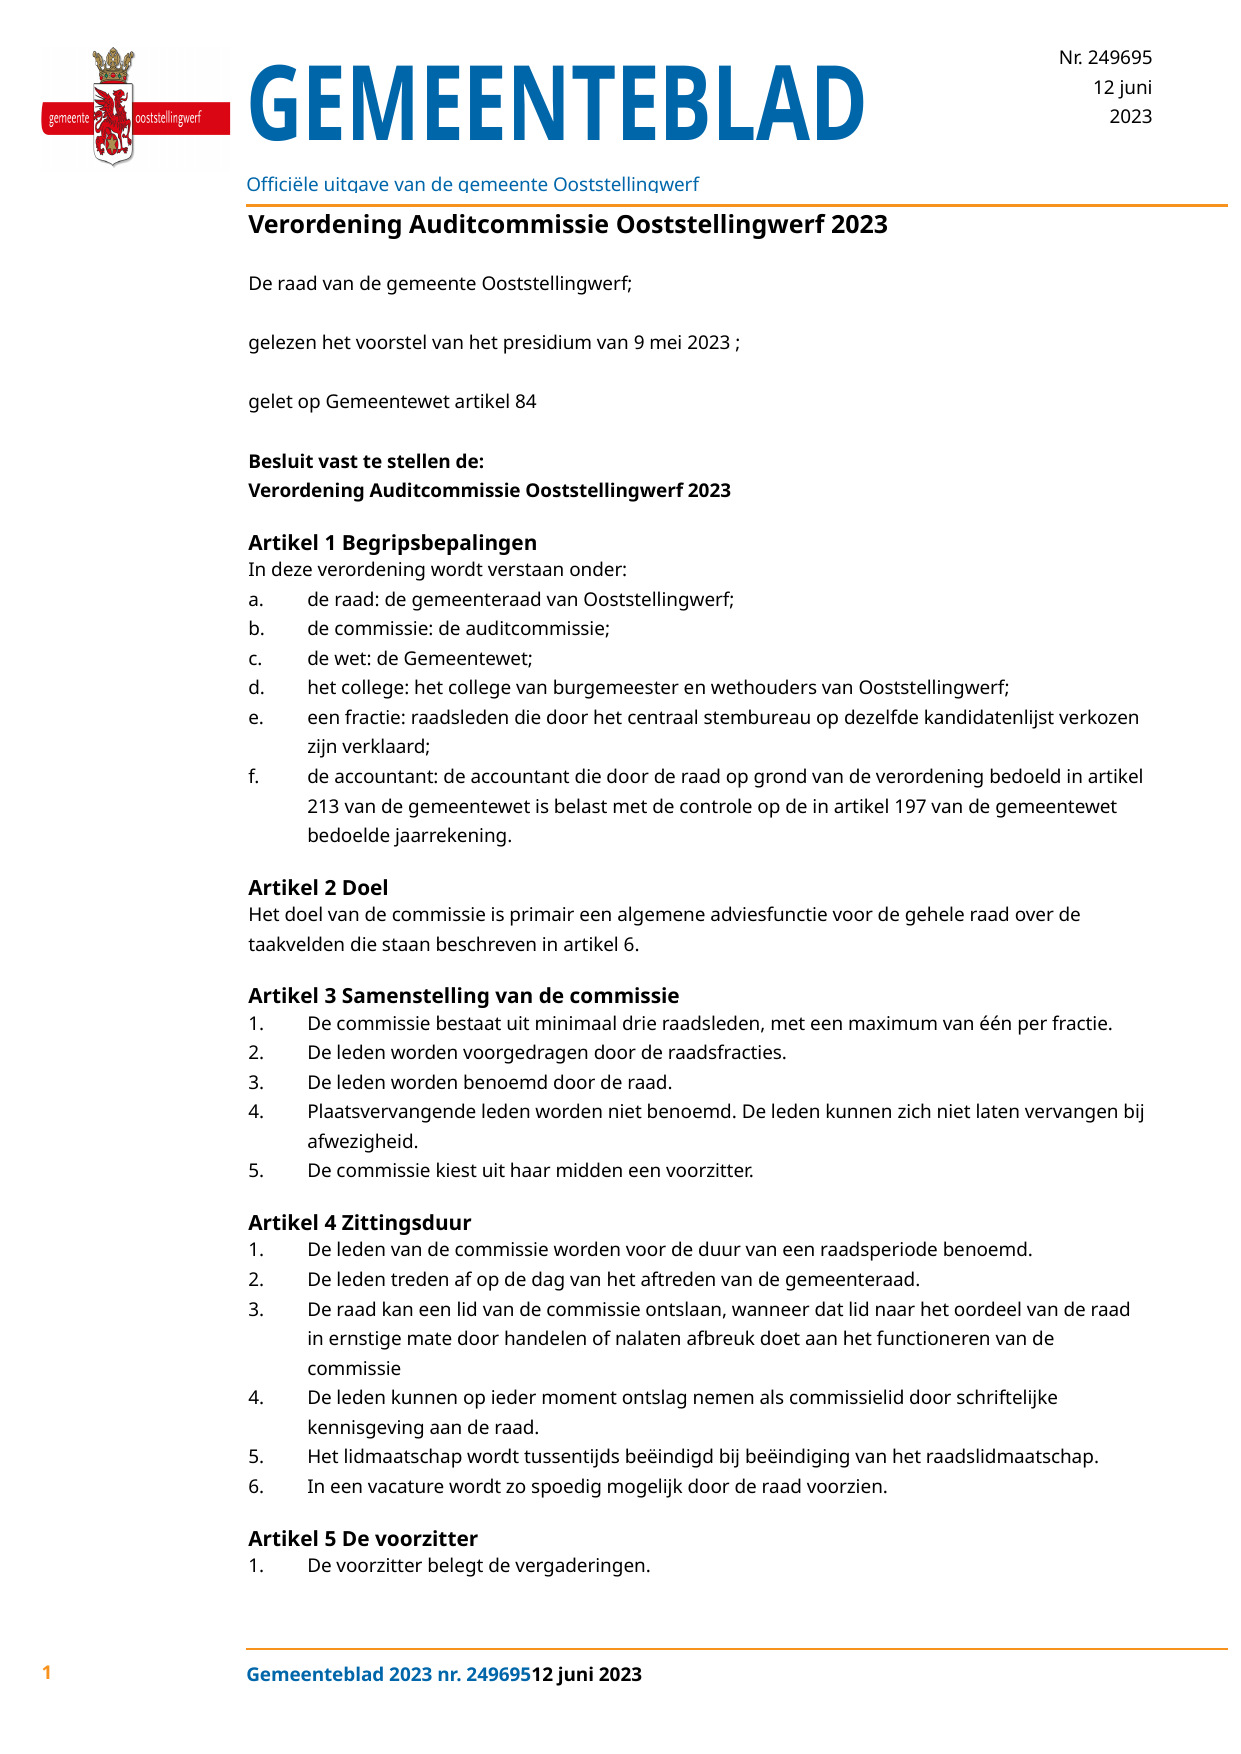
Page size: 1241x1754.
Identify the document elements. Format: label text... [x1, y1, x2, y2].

text Artikel 5 De voorzitter [248, 1524, 1152, 1552]
list De leden worden benoemd door de raad. [248, 1069, 1152, 1095]
text gelezen het voorstel van het presidium van 9 mei 2023 ; [248, 329, 1152, 355]
list De leden treden af op de dag van het aftreden van de gemeenteraad. [248, 1266, 1152, 1292]
list de raad: de gemeenteraad van Ooststellingwerf; [248, 586, 1152, 612]
list Het lidmaatschap wordt tussentijds beëindigd bij beëindiging van het raadslidmaatschap. [248, 1444, 1152, 1469]
text Artikel 1 Begripsbepalingen [248, 528, 1152, 556]
text Het doel van de commissie is primair een algemene adviesfunctie voor de gehele raad over de taakvelden die staan beschreven in artikel 6. [248, 901, 1152, 957]
list De voorzitter belegt de vergaderingen. [248, 1552, 1152, 1578]
text Artikel 3 Samenstelling van de commissie [248, 981, 1152, 1010]
list In een vacature wordt zo spoedig mogelijk door de raad voorzien. [248, 1473, 1152, 1499]
list De leden van de commissie worden voor de duur van een raadsperiode benoemd. [248, 1237, 1152, 1262]
list Plaatsvervangende leden worden niet benoemd. De leden kunnen zich niet laten vervangen bij afwezigheid. [248, 1098, 1152, 1154]
text Besluit vast te stellen de: [248, 448, 1152, 473]
text Verordening Auditcommissie Ooststellingwerf 2023 [248, 207, 1152, 241]
list De leden worden voorgedragen door de raadsfracties. [248, 1039, 1152, 1065]
list een fractie: raadsleden die door het centraal stembureau op dezelfde kandidatenlijst verkozen zijn verklaard; [248, 704, 1152, 759]
picture [41, 47, 231, 172]
list De commissie kiest uit haar midden een voorzitter. [248, 1158, 1152, 1183]
text gelet op Gemeentewet artikel 84 [248, 389, 1152, 414]
list de accountant: de accountant die door de raad op grond van de verordening bedoeld in artikel 213 van de gemeentewet is belast met de controle op de in artikel 197 van de gemeentewet bedoelde jaarrekening. [248, 763, 1152, 848]
text Artikel 4 Zittingsduur [248, 1208, 1152, 1237]
list de commissie: de auditcommissie; [248, 615, 1152, 641]
text In deze verordening wordt verstaan onder: [248, 556, 1152, 582]
text Artikel 2 Doel [248, 873, 1152, 901]
list De raad kan een lid van de commissie ontslaan, wanneer dat lid naar het oordeel van de raad in ernstige mate door handelen of nalaten afbreuk doet aan het functioneren van de commissie [248, 1296, 1152, 1381]
list De leden kunnen op ieder moment ontslag nemen als commissielid door schriftelijke kennisgeving aan de raad. [248, 1384, 1152, 1440]
list De commissie bestaat uit minimaal drie raadsleden, met een maximum van één per fractie. [248, 1010, 1152, 1036]
list het college: het college van burgemeester en wethouders van Ooststellingwerf; [248, 674, 1152, 700]
list de wet: de Gemeentewet; [248, 645, 1152, 671]
text De raad van de gemeente Ooststellingwerf; [248, 270, 1152, 296]
text Verordening Auditcommissie Ooststellingwerf 2023 [248, 477, 1152, 503]
